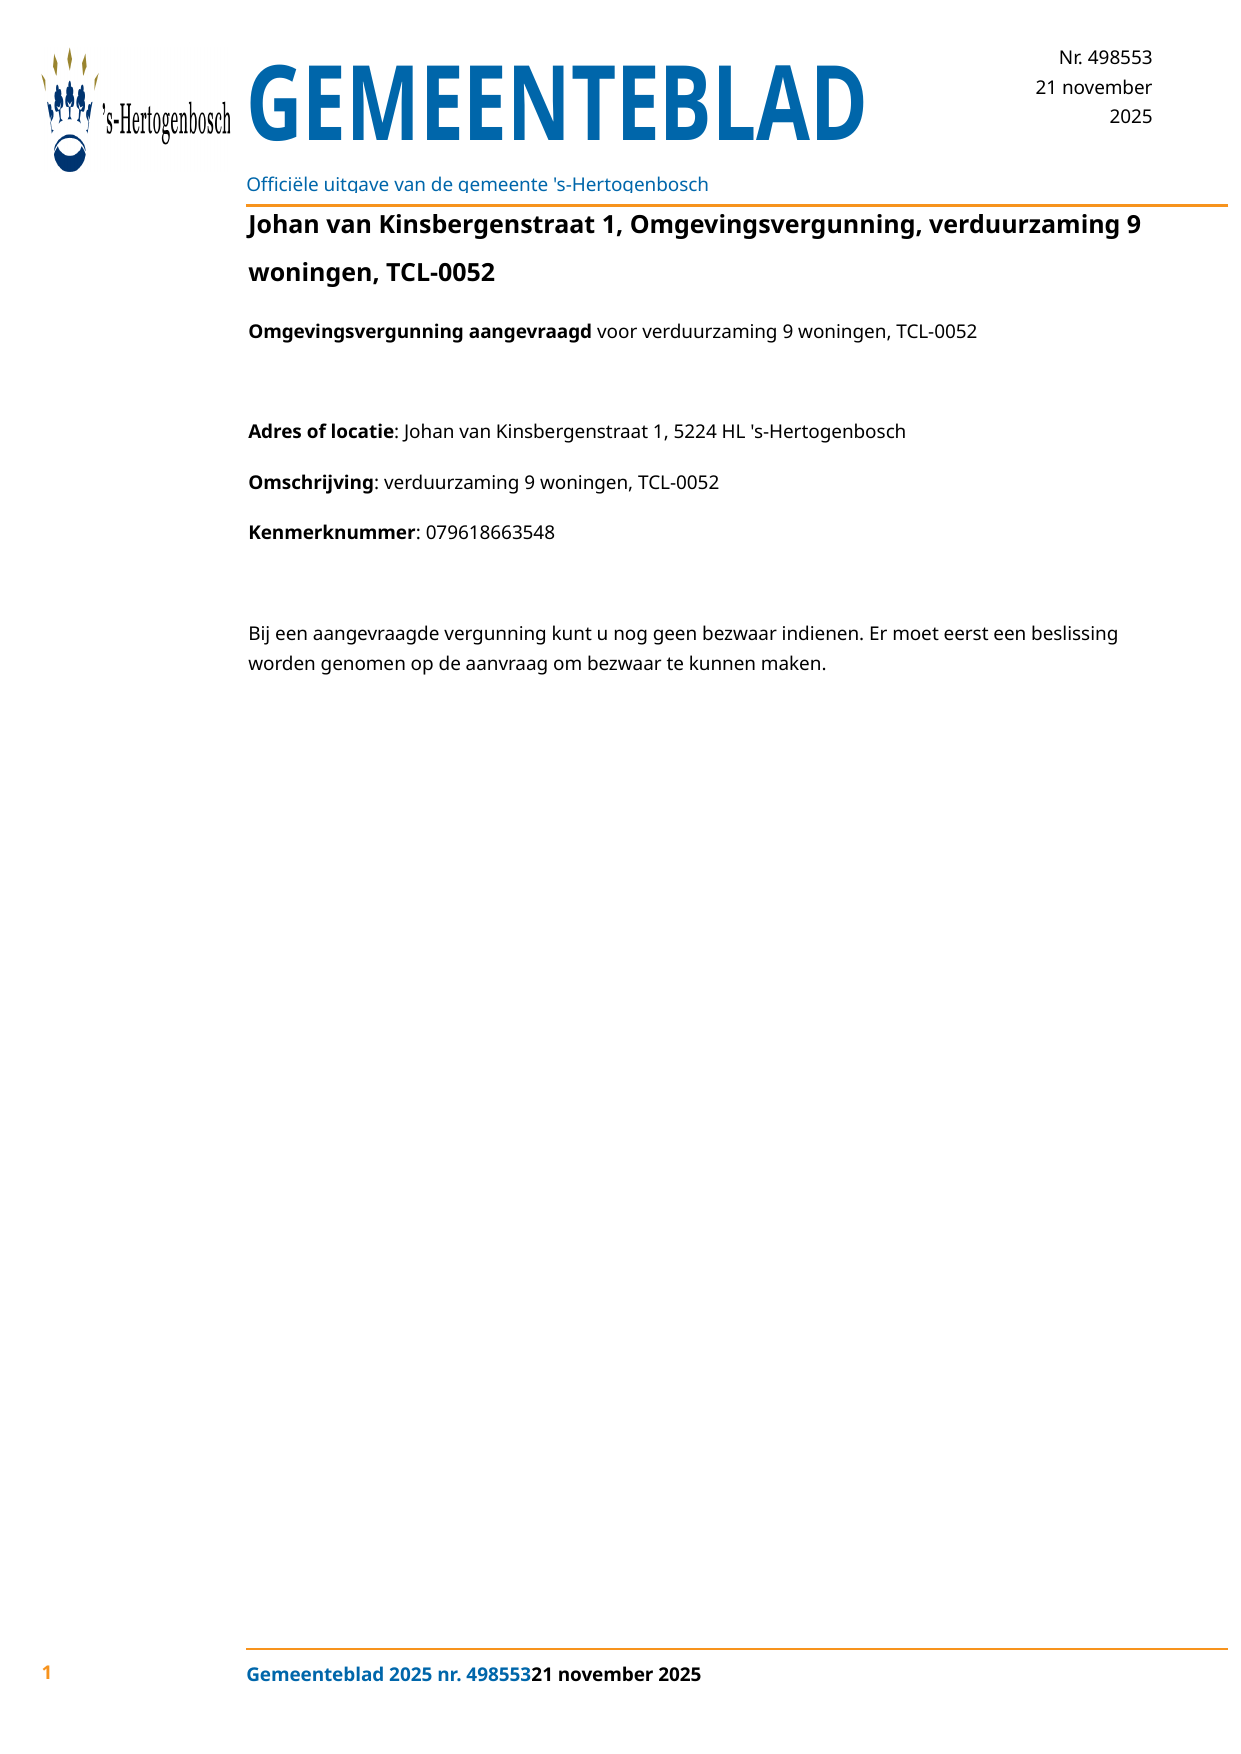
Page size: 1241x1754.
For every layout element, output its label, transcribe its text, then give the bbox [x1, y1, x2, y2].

text Johan van Kinsbergenstraat 1, Omgevingsvergunning, verduurzaming 9 woningen, TCL-0052 [248, 207, 1152, 288]
text Omgevingsvergunning aangevraagd voor verduurzaming 9 woningen, TCL-0052 [248, 318, 1152, 344]
text Adres of locatie: Johan van Kinsbergenstraat 1, 5224 HL 's-Hertogenbosch [248, 419, 1152, 444]
text Omschrijving: verduurzaming 9 woningen, TCL-0052 [248, 469, 1152, 495]
picture [41, 47, 231, 172]
text Kenmerknummer: 079618663548 [248, 519, 1152, 545]
text Bij een aangevraagde vergunning kunt u nog geen bezwaar indienen. Er moet eerst een beslissing worden genomen op de aanvraag om bezwaar te kunnen maken. [248, 620, 1152, 676]
